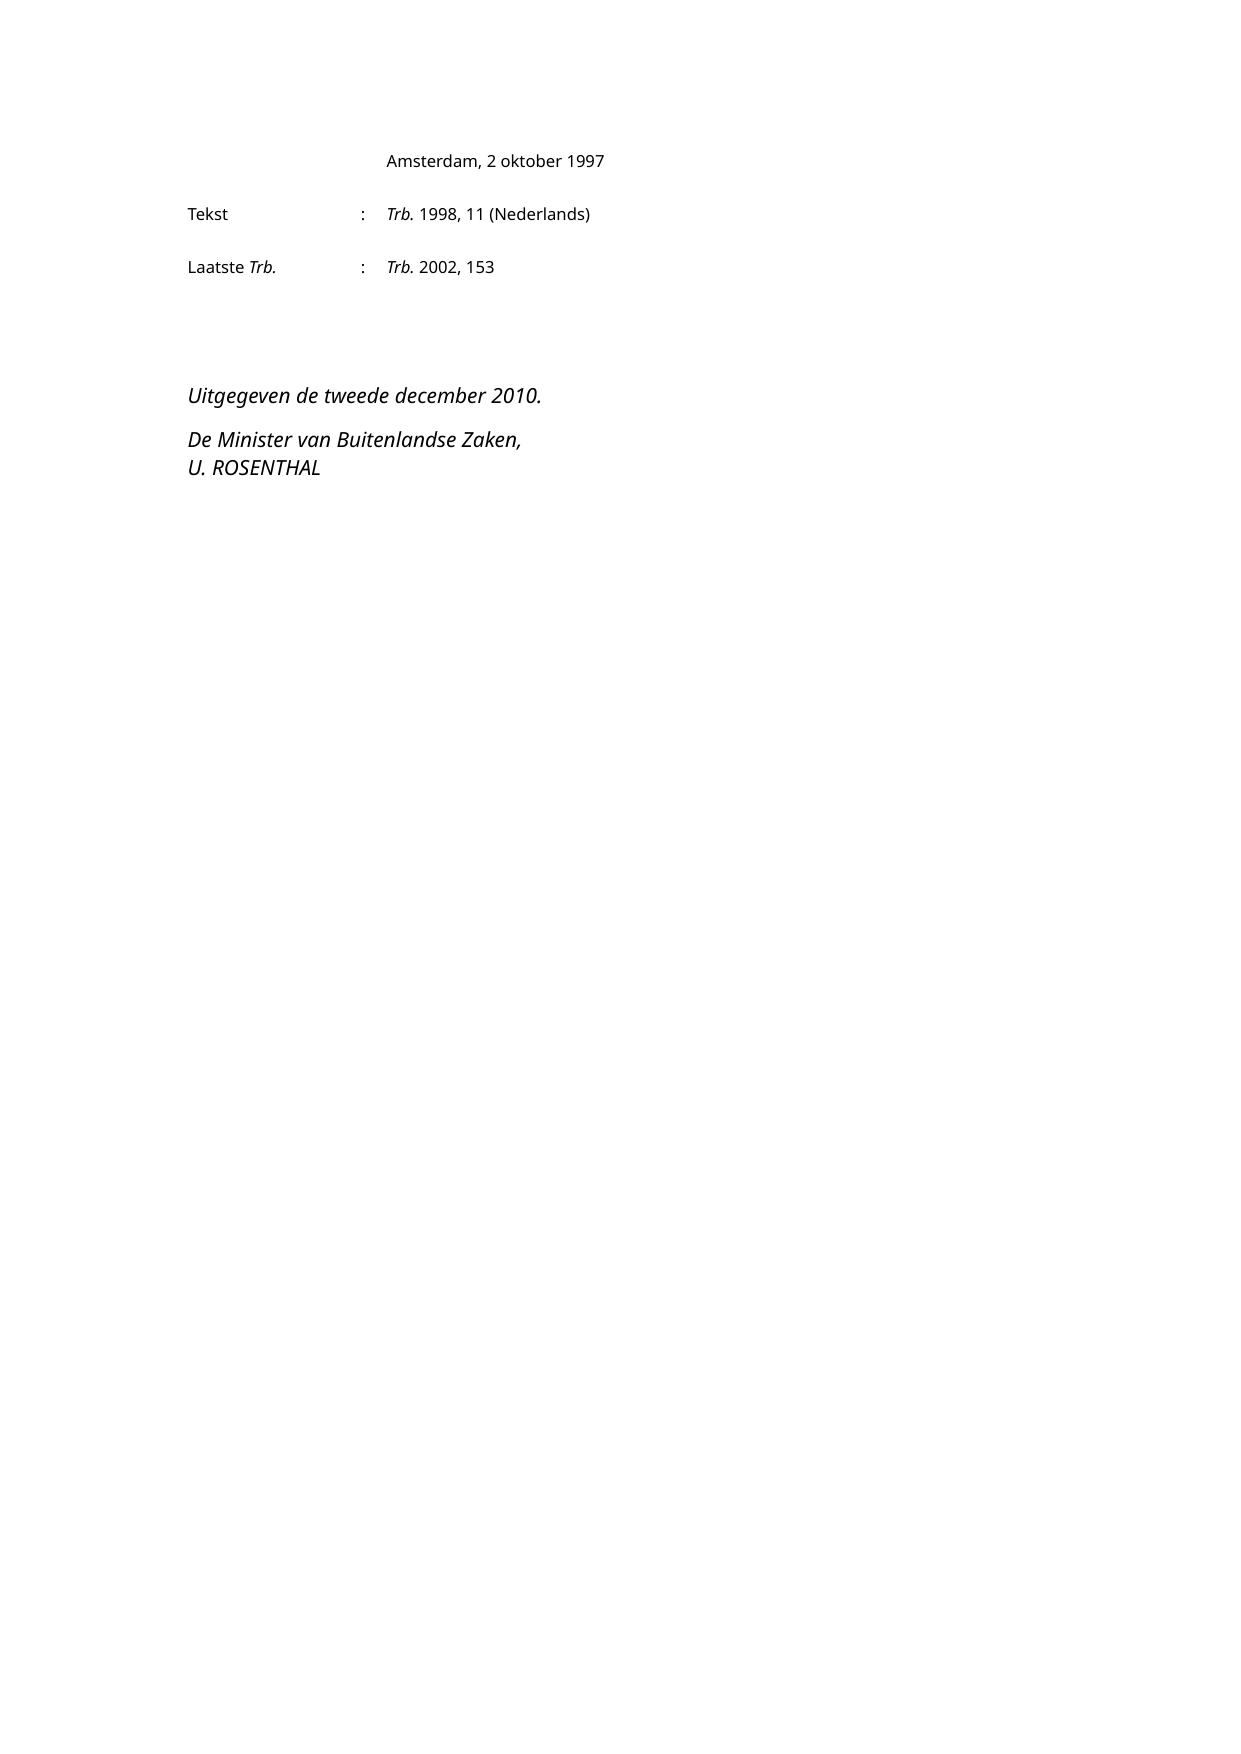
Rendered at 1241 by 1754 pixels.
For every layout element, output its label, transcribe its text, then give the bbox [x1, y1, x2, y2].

table_cell [188, 150, 361, 203]
table_cell : [361, 203, 386, 255]
table_cell Trb. 2002, 153 [386, 255, 1053, 308]
table_cell Amsterdam, 2 oktober 1997 [386, 150, 1053, 203]
table_cell : [361, 255, 386, 308]
table_cell Laatste Trb. [188, 255, 361, 308]
table_cell [361, 150, 386, 203]
text U. ROSENTHAL [187, 453, 1053, 482]
table_cell Tekst [188, 203, 361, 255]
text Uitgegeven de tweede december 2010. [187, 382, 1053, 410]
text De Minister van Buitenlandse Zaken, [187, 425, 1053, 453]
table_cell Trb. 1998, 11 (Nederlands) [386, 203, 1053, 255]
